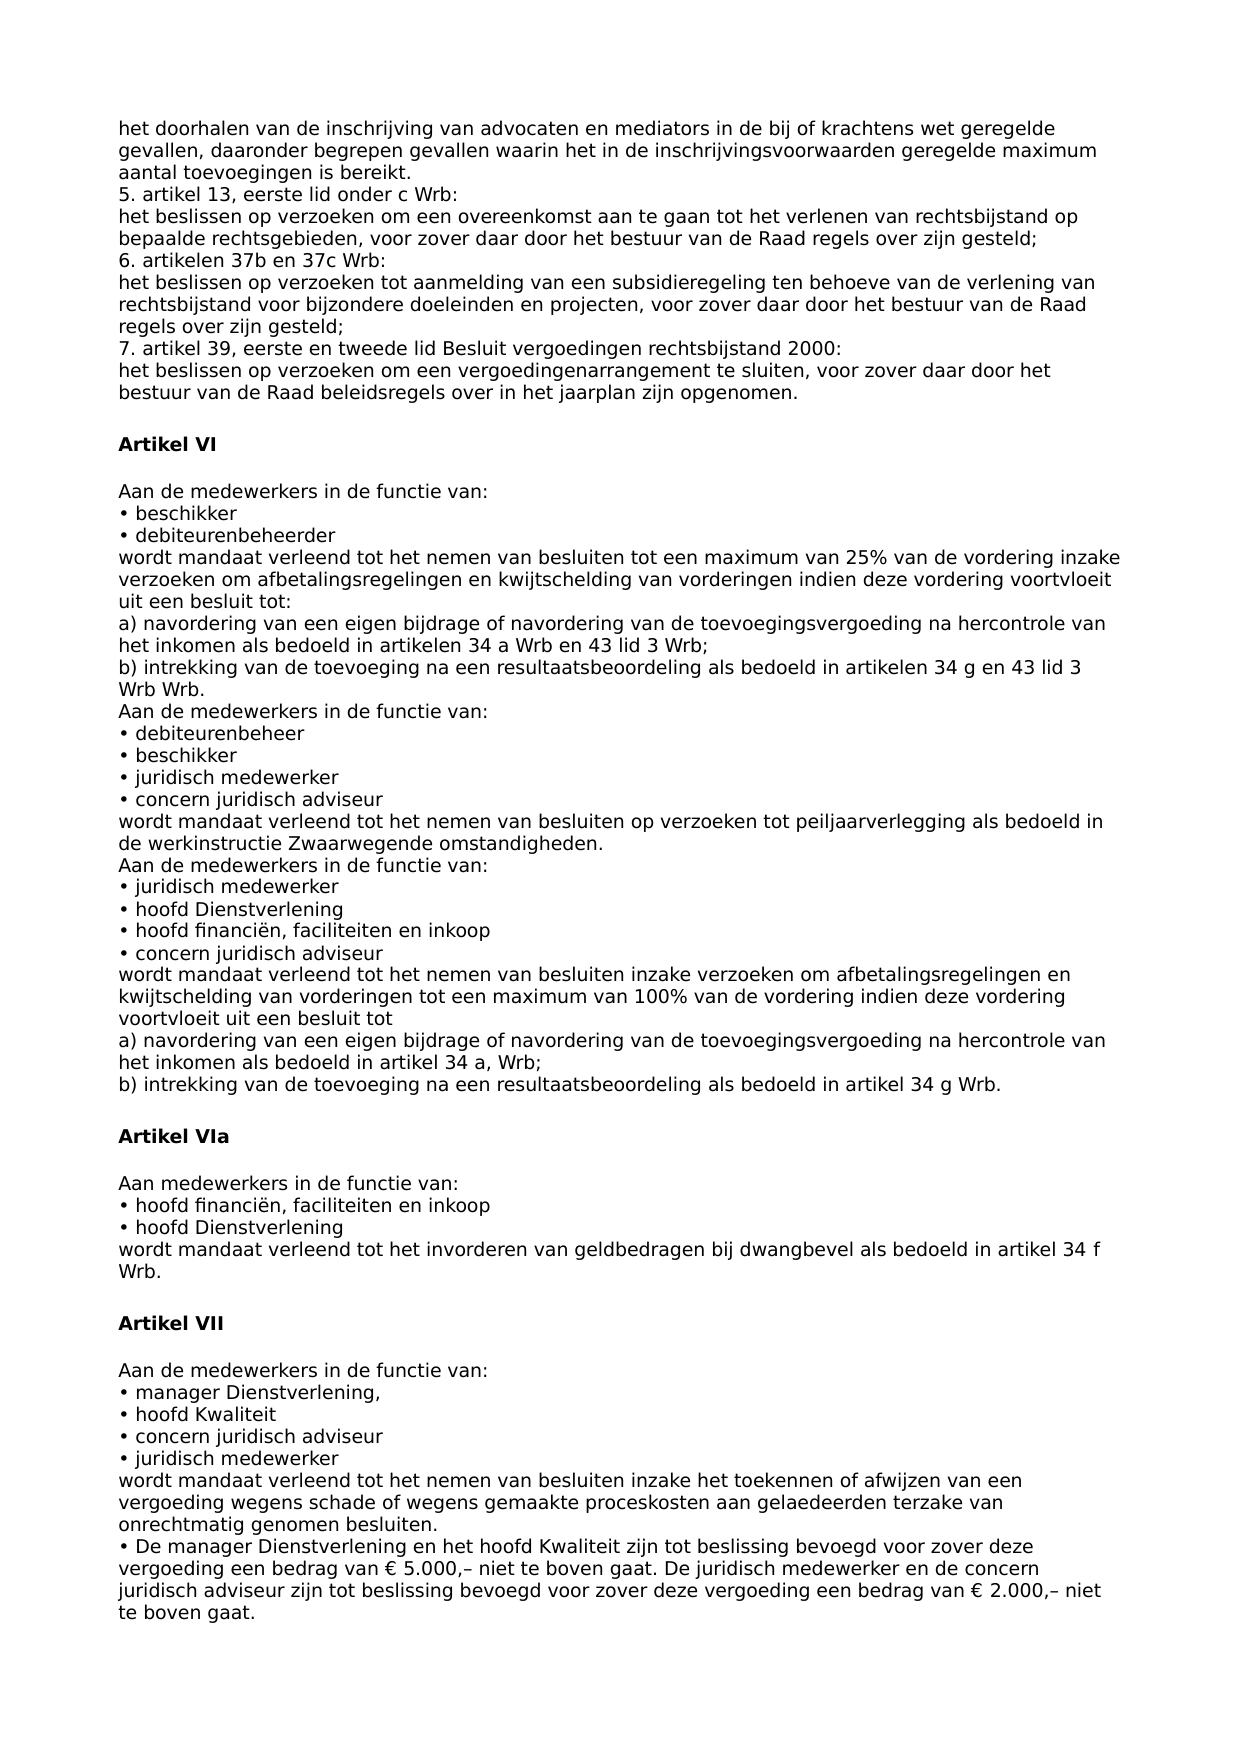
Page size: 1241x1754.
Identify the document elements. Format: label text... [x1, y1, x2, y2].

text • hoofd Kwaliteit [118, 1404, 1122, 1426]
text • manager Dienstverlening, [118, 1382, 1122, 1404]
text • concern juridisch adviseur [118, 788, 1122, 811]
text wordt mandaat verleend tot het nemen van besluiten inzake het toekennen of afwijzen van een vergoeding wegens schade of wegens gemaakte proceskosten aan gelaedeerden terzake van onrechtmatig genomen besluiten. [118, 1470, 1122, 1536]
text b) intrekking van de toevoeging na een resultaatsbeoordeling als bedoeld in artikelen 34 g en 43 lid 3 Wrb Wrb. [118, 657, 1122, 701]
text Aan de medewerkers in de functie van: [118, 1360, 1122, 1382]
subtitle Artikel VI [118, 434, 1122, 456]
text Aan medewerkers in de functie van: [118, 1173, 1122, 1195]
text • hoofd financiën, faciliteiten en inkoop [118, 1195, 1122, 1217]
text • concern juridisch adviseur [118, 1426, 1122, 1448]
text wordt mandaat verleend tot het nemen van besluiten tot een maximum van 25% van de vordering inzake verzoeken om afbetalingsregelingen en kwijtschelding van vorderingen indien deze vordering voortvloeit uit een besluit tot: [118, 547, 1122, 613]
text b) intrekking van de toevoeging na een resultaatsbeoordeling als bedoeld in artikel 34 g Wrb. [118, 1074, 1122, 1096]
text a) navordering van een eigen bijdrage of navordering van de toevoegingsvergoeding na hercontrole van het inkomen als bedoeld in artikelen 34 a Wrb en 43 lid 3 Wrb; [118, 613, 1122, 657]
text • beschikker [118, 503, 1122, 525]
text • hoofd Dienstverlening [118, 898, 1122, 920]
subtitle Artikel VIa [118, 1126, 1122, 1148]
text 5. artikel 13, eerste lid onder c Wrb: [118, 184, 1122, 206]
text 6. artikelen 37b en 37c Wrb: [118, 250, 1122, 272]
text a) navordering van een eigen bijdrage of navordering van de toevoegingsvergoeding na hercontrole van het inkomen als bedoeld in artikel 34 a, Wrb; [118, 1030, 1122, 1074]
text wordt mandaat verleend tot het nemen van besluiten op verzoeken tot peiljaarverlegging als bedoeld in de werkinstructie Zwaarwegende omstandigheden. [118, 811, 1122, 854]
text • concern juridisch adviseur [118, 942, 1122, 964]
text • hoofd Dienstverlening [118, 1217, 1122, 1239]
text • beschikker [118, 744, 1122, 767]
text het beslissen op verzoeken om een vergoedingenarrangement te sluiten, voor zover daar door het bestuur van de Raad beleidsregels over in het jaarplan zijn opgenomen. [118, 360, 1122, 404]
text het beslissen op verzoeken om een overeenkomst aan te gaan tot het verlenen van rechtsbijstand op bepaalde rechtsgebieden, voor zover daar door het bestuur van de Raad regels over zijn gesteld; [118, 206, 1122, 250]
text Aan de medewerkers in de functie van: [118, 481, 1122, 503]
text het beslissen op verzoeken tot aanmelding van een subsidieregeling ten behoeve van de verlening van rechtsbijstand voor bijzondere doeleinden en projecten, voor zover daar door het bestuur van de Raad regels over zijn gesteld; [118, 272, 1122, 338]
text • juridisch medewerker [118, 876, 1122, 898]
text • De manager Dienstverlening en het hoofd Kwaliteit zijn tot beslissing bevoegd voor zover deze vergoeding een bedrag van € 5.000,– niet te boven gaat. De juridisch medewerker en de concern juridisch adviseur zijn tot beslissing bevoegd voor zover deze vergoeding een bedrag van € 2.000,– niet te boven gaat. [118, 1536, 1122, 1624]
text • hoofd financiën, faciliteiten en inkoop [118, 920, 1122, 942]
text • juridisch medewerker [118, 767, 1122, 788]
subtitle Artikel VII [118, 1313, 1122, 1335]
text wordt mandaat verleend tot het nemen van besluiten inzake verzoeken om afbetalingsregelingen en kwijtschelding van vorderingen tot een maximum van 100% van de vordering indien deze vordering voortvloeit uit een besluit tot [118, 964, 1122, 1030]
text wordt mandaat verleend tot het invorderen van geldbedragen bij dwangbevel als bedoeld in artikel 34 f Wrb. [118, 1239, 1122, 1283]
text Aan de medewerkers in de functie van: [118, 701, 1122, 723]
text • juridisch medewerker [118, 1448, 1122, 1470]
text 7. artikel 39, eerste en tweede lid Besluit vergoedingen rechtsbijstand 2000: [118, 338, 1122, 360]
text • debiteurenbeheer [118, 723, 1122, 744]
text Aan de medewerkers in de functie van: [118, 854, 1122, 876]
text het doorhalen van de inschrijving van advocaten en mediators in de bij of krachtens wet geregelde gevallen, daaronder begrepen gevallen waarin het in de inschrijvingsvoorwaarden geregelde maximum aantal toevoegingen is bereikt. [118, 118, 1122, 184]
text • debiteurenbeheerder [118, 525, 1122, 547]
